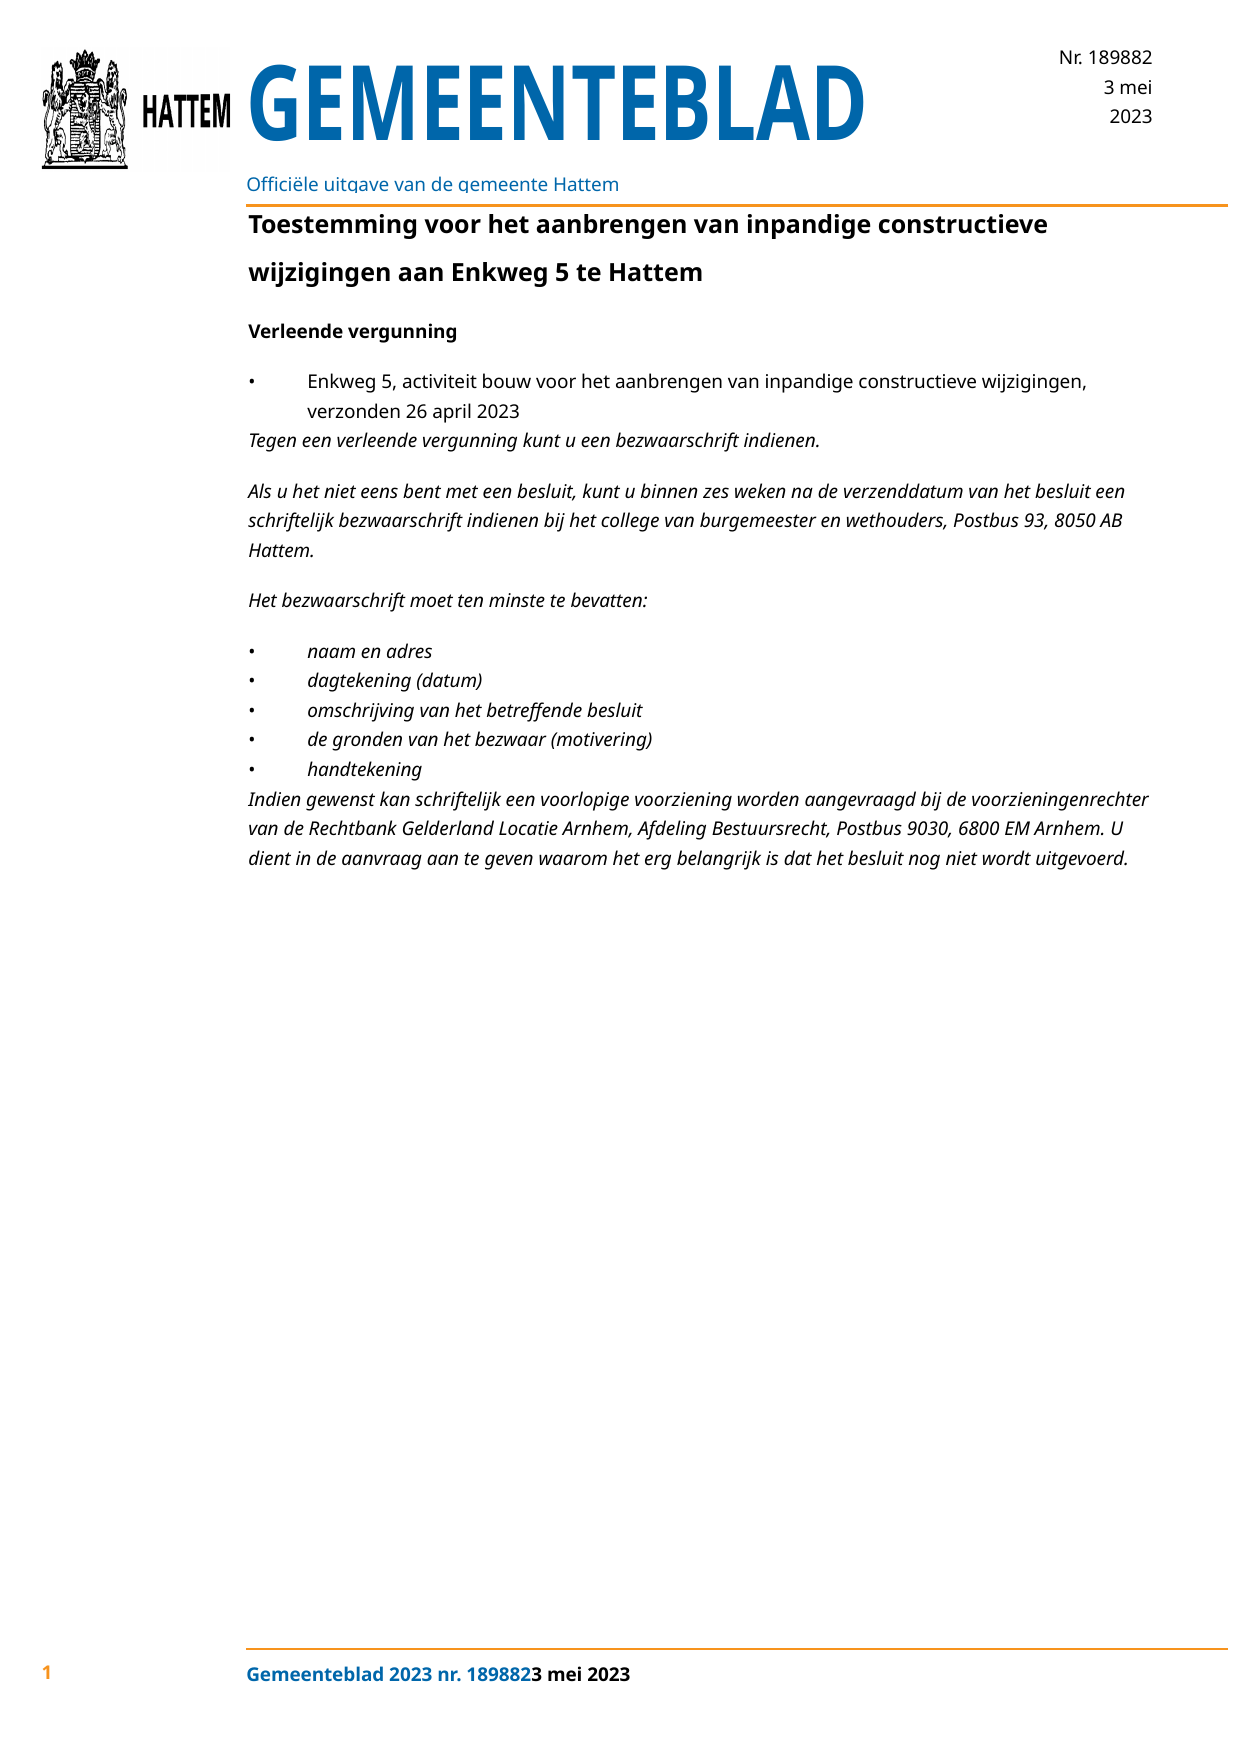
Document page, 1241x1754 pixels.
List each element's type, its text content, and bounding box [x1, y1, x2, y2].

list omschrijving van het betreffende besluit [248, 697, 1152, 723]
list dagtekening (datum) [248, 667, 1152, 693]
picture [41, 47, 231, 172]
text Toestemming voor het aanbrengen van inpandige constructieve wijzigingen aan Enkweg 5 te Hattem [248, 207, 1152, 288]
list handtekening [248, 756, 1152, 782]
list naam en adres [248, 638, 1152, 664]
text Tegen een verleende vergunning kunt u een bezwaarschrift indienen. [248, 427, 1152, 453]
list de gronden van het bezwaar (motivering) [248, 727, 1152, 752]
text Verleende vergunning [248, 318, 1152, 344]
text Indien gewenst kan schriftelijk een voorlopige voorziening worden aangevraagd bij de voorzieningenrechter van de Rechtbank Gelderland Locatie Arnhem, Afdeling Bestuursrecht, Postbus 9030, 6800 EM Arnhem. U dient in de aanvraag aan te geven waarom het erg belangrijk is dat het besluit nog niet wordt uitgevoerd. [248, 786, 1152, 871]
text Als u het niet eens bent met een besluit, kunt u binnen zes weken na de verzenddatum van het besluit een schriftelijk bezwaarschrift indienen bij het college van burgemeester en wethouders, Postbus 93, 8050 AB Hattem. [248, 478, 1152, 563]
text Het bezwaarschrift moet ten minste te bevatten: [248, 587, 1152, 613]
list Enkweg 5, activiteit bouw voor het aanbrengen van inpandige constructieve wijzigingen, verzonden 26 april 2023 [248, 368, 1152, 424]
